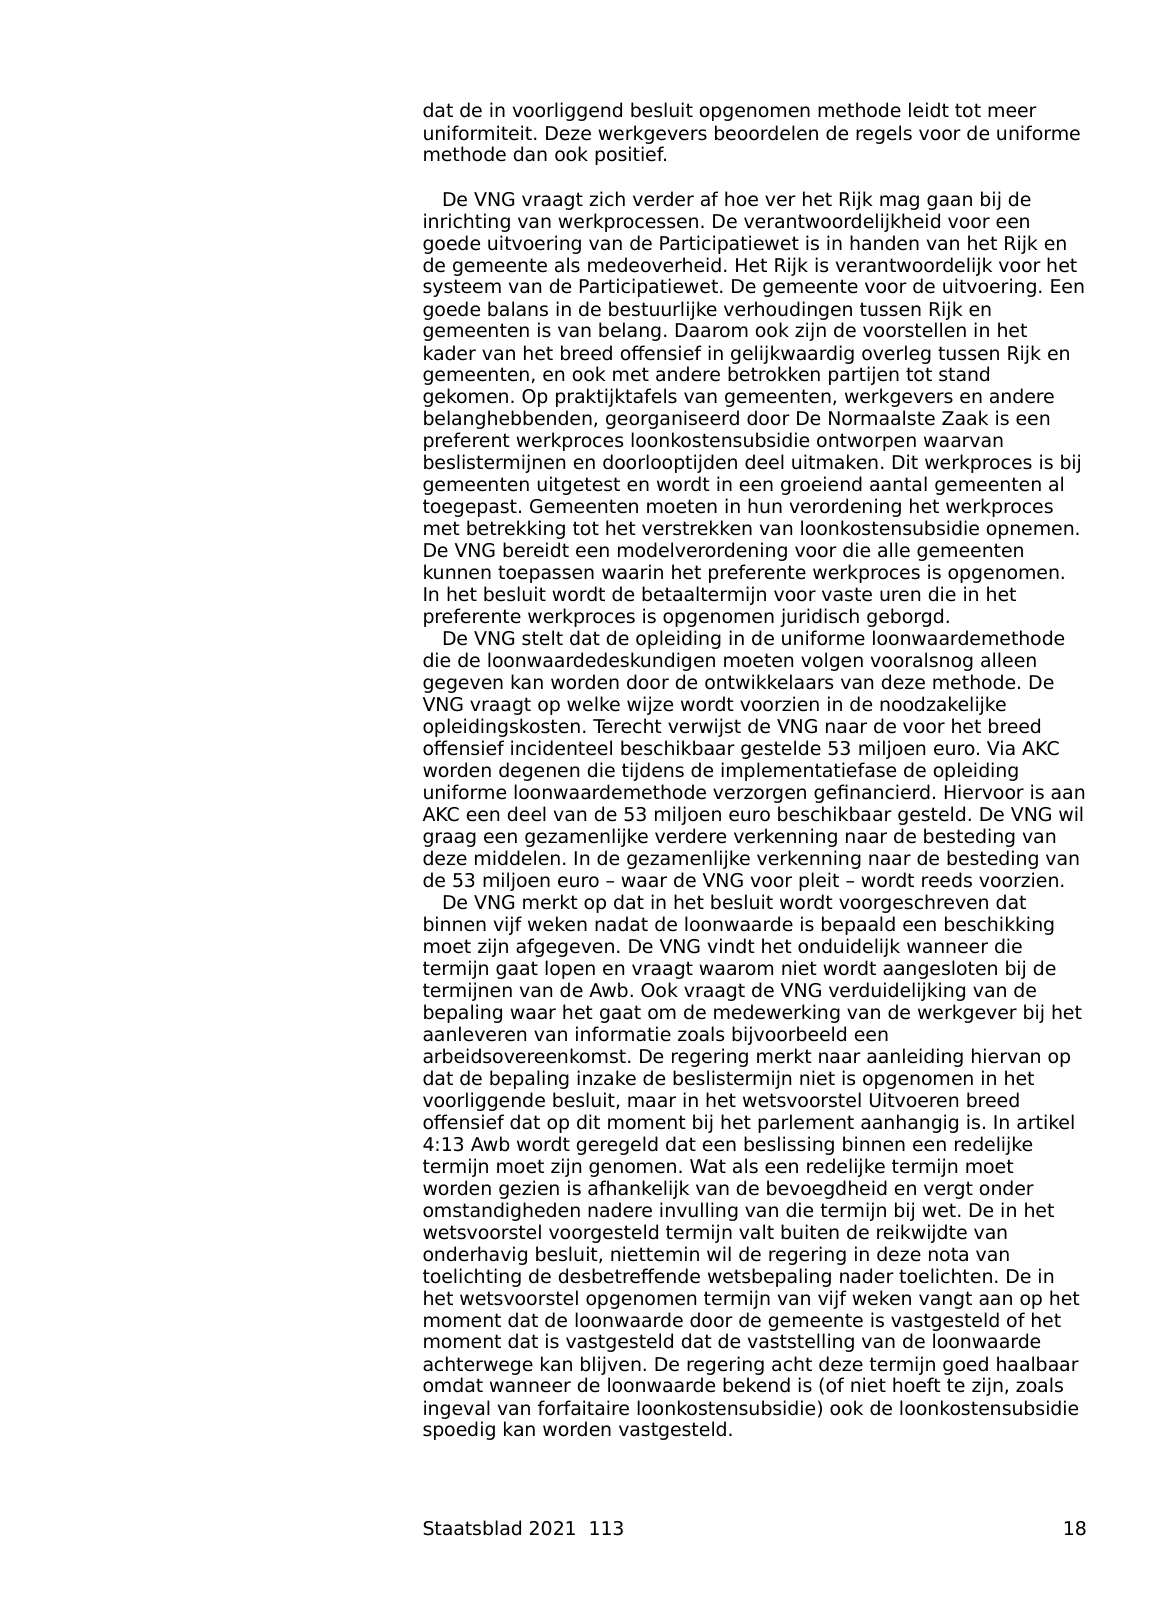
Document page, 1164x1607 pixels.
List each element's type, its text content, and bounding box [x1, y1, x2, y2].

text De VNG stelt dat de opleiding in de uniforme loonwaardemethode die de loonwaardedeskundigen moeten volgen vooralsnog alleen gegeven kan worden door de ontwikkelaars van deze methode. De VNG vraagt op welke wijze wordt voorzien in de noodzakelijke opleidingskosten. Terecht verwijst de VNG naar de voor het breed offensief incidenteel beschikbaar gestelde 53 miljoen euro. Via AKC worden degenen die tijdens de implementatiefase de opleiding uniforme loonwaardemethode verzorgen gefinancierd. Hiervoor is aan AKC een deel van de 53 miljoen euro beschikbaar gesteld. De VNG wil graag een gezamenlijke verdere verkenning naar de besteding van deze middelen. In de gezamenlijke verkenning naar de besteding van de 53 miljoen euro – waar de VNG voor pleit – wordt reeds voorzien. [422, 628, 1087, 892]
text De VNG merkt op dat in het besluit wordt voorgeschreven dat binnen vijf weken nadat de loonwaarde is bepaald een beschikking moet zijn afgegeven. De VNG vindt het onduidelijk wanneer die termijn gaat lopen en vraagt waarom niet wordt aangesloten bij de termijnen van de Awb. Ook vraagt de VNG verduidelijking van de bepaling waar het gaat om de medewerking van de werkgever bij het aanleveren van informatie zoals bijvoorbeeld een arbeidsovereenkomst. De regering merkt naar aanleiding hiervan op dat de bepaling inzake de beslistermijn niet is opgenomen in het voorliggende besluit, maar in het wetsvoorstel Uitvoeren breed offensief dat op dit moment bij het parlement aanhangig is. In artikel 4:13 Awb wordt geregeld dat een beslissing binnen een redelijke termijn moet zijn genomen. Wat als een redelijke termijn moet worden gezien is afhankelijk van de bevoegdheid en vergt onder omstandigheden nadere invulling van die termijn bij wet. De in het wetsvoorstel voorgesteld termijn valt buiten de reikwijdte van onderhavig besluit, niettemin wil de regering in deze nota van toelichting de desbetreffende wetsbepaling nader toelichten. De in het wetsvoorstel opgenomen termijn van vijf weken vangt aan op het moment dat de loonwaarde door de gemeente is vastgesteld of het moment dat is vastgesteld dat de vaststelling van de loonwaarde achterwege kan blijven. De regering acht deze termijn goed haalbaar omdat wanneer de loonwaarde bekend is (of niet hoeft te zijn, zoals ingeval van forfaitaire loonkostensubsidie) ook de loonkostensubsidie spoedig kan worden vastgesteld. [422, 892, 1087, 1441]
text De VNG vraagt zich verder af hoe ver het Rijk mag gaan bij de inrichting van werkprocessen. De verantwoordelijkheid voor een goede uitvoering van de Participatiewet is in handen van het Rijk en de gemeente als medeoverheid. Het Rijk is verantwoordelijk voor het systeem van de Participatiewet. De gemeente voor de uitvoering. Een goede balans in de bestuurlijke verhoudingen tussen Rijk en gemeenten is van belang. Daarom ook zijn de voorstellen in het kader van het breed offensief in gelijkwaardig overleg tussen Rijk en gemeenten, en ook met andere betrokken partijen tot stand gekomen. Op praktijktafels van gemeenten, werkgevers en andere belanghebbenden, georganiseerd door De Normaalste Zaak is een preferent werkproces loonkostensubsidie ontworpen waarvan beslistermijnen en doorlooptijden deel uitmaken. Dit werkproces is bij gemeenten uitgetest en wordt in een groeiend aantal gemeenten al toegepast. Gemeenten moeten in hun verordening het werkproces met betrekking tot het verstrekken van loonkostensubsidie opnemen. De VNG bereidt een modelverordening voor die alle gemeenten kunnen toepassen waarin het preferente werkproces is opgenomen. In het besluit wordt de betaaltermijn voor vaste uren die in het preferente werkproces is opgenomen juridisch geborgd. [422, 188, 1087, 628]
text dat de in voorliggend besluit opgenomen methode leidt tot meer uniformiteit. Deze werkgevers beoordelen de regels voor de uniforme methode dan ook positief. [422, 100, 1087, 166]
